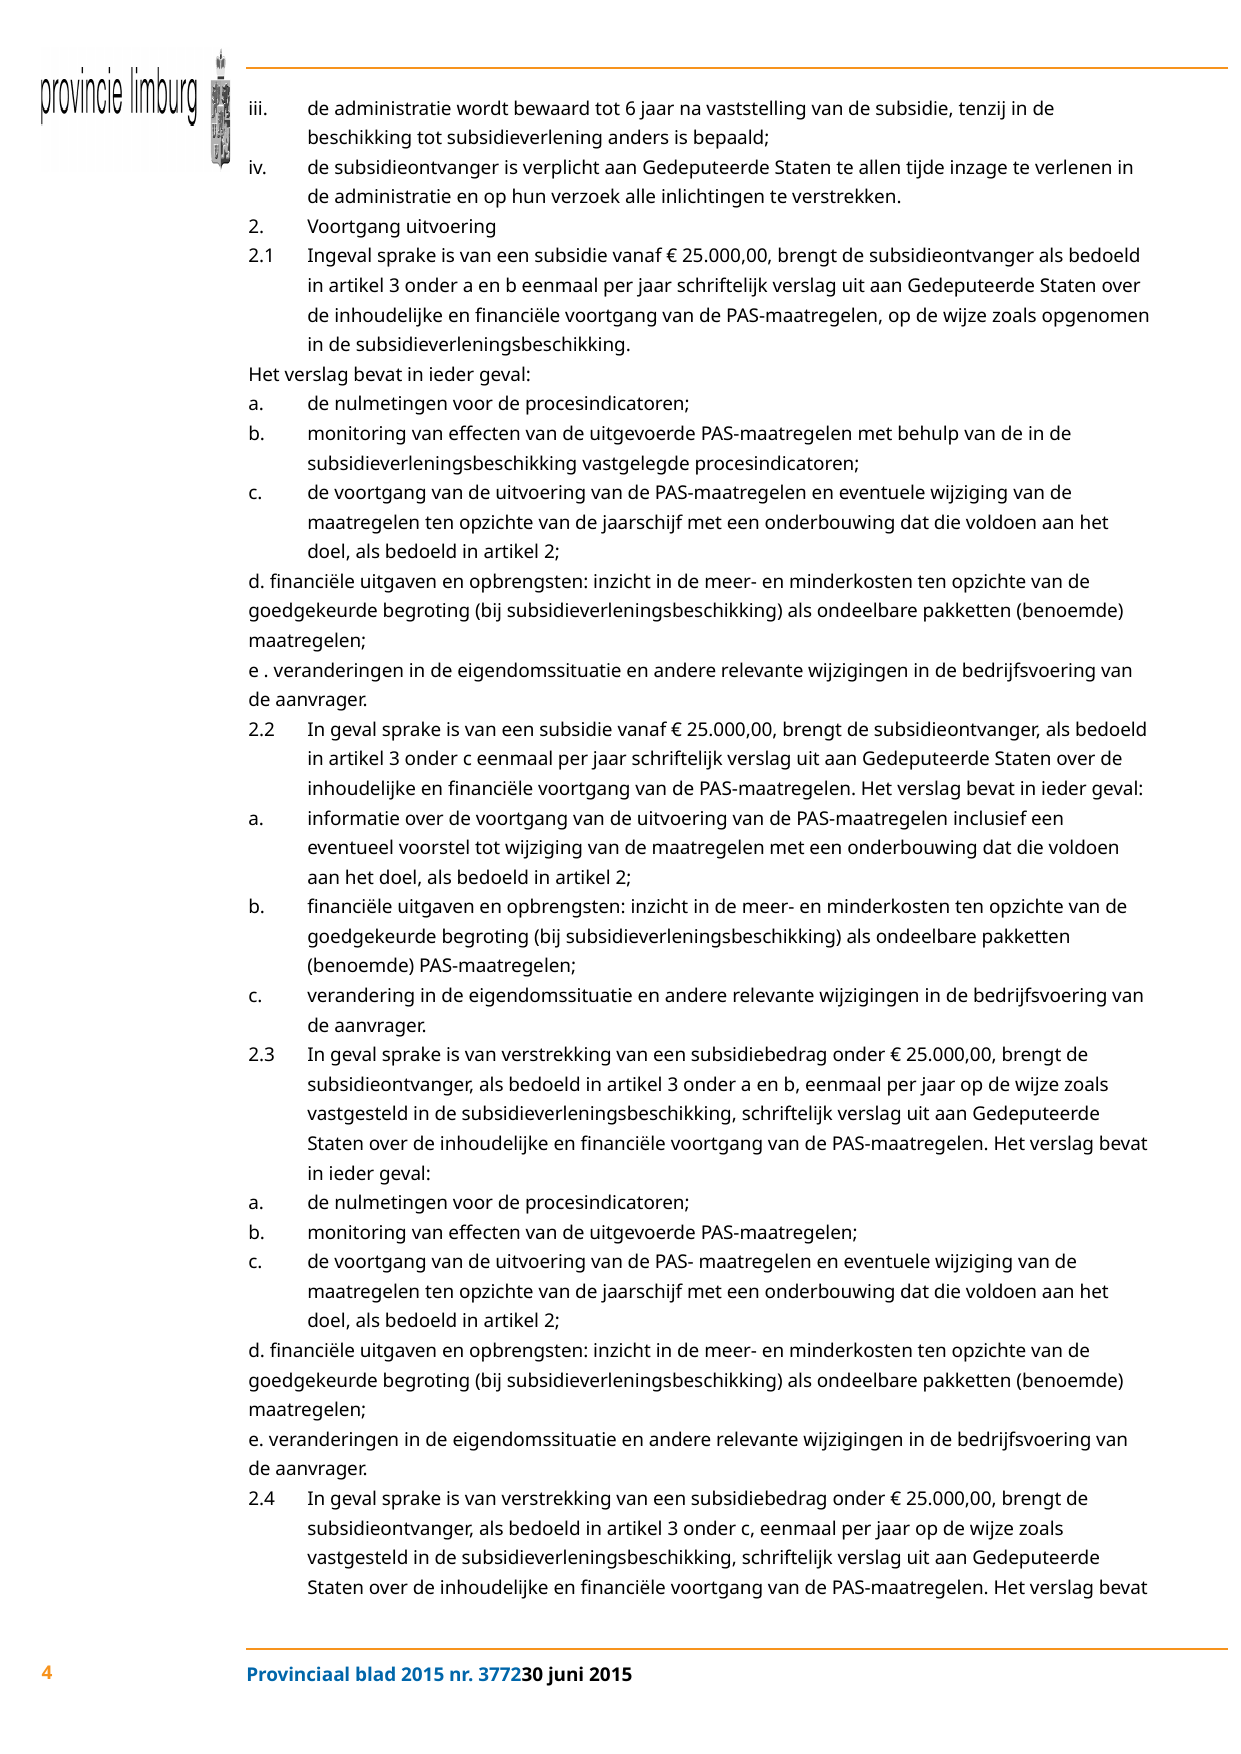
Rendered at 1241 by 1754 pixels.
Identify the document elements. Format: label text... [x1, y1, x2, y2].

list In geval sprake is van verstrekking van een subsidiebedrag onder € 25.000,00, brengt de subsidieontvanger, als bedoeld in artikel 3 onder c, eenmaal per jaar op de wijze zoals vastgesteld in de subsidieverleningsbeschikking, schriftelijk verslag uit aan Gedeputeerde Staten over de inhoudelijke en financiële voortgang van de PAS-maatregelen. Het verslag bevat [248, 1485, 1152, 1600]
list de nulmetingen voor de procesindicatoren; [248, 1189, 1152, 1215]
list de administratie wordt bewaard tot 6 jaar na vaststelling van de subsidie, tenzij in de beschikking tot subsidieverlening anders is bepaald; [248, 95, 1152, 150]
list informatie over de voortgang van de uitvoering van de PAS-maatregelen inclusief een eventueel voorstel tot wijziging van de maatregelen met een onderbouwing dat die voldoen aan het doel, als bedoeld in artikel 2; [248, 805, 1152, 890]
list In geval sprake is van verstrekking van een subsidiebedrag onder € 25.000,00, brengt de subsidieontvanger, als bedoeld in artikel 3 onder a en b, eenmaal per jaar op de wijze zoals vastgesteld in de subsidieverleningsbeschikking, schriftelijk verslag uit aan Gedeputeerde Staten over de inhoudelijke en financiële voortgang van de PAS-maatregelen. Het verslag bevat in ieder geval: [248, 1041, 1152, 1186]
list de nulmetingen voor de procesindicatoren; [248, 391, 1152, 416]
text e. veranderingen in de eigendomssituatie en andere relevante wijzigingen in de bedrijfsvoering van de aanvrager. [248, 1426, 1152, 1481]
text Het verslag bevat in ieder geval: [248, 361, 1152, 387]
list Voortgang uitvoering [248, 213, 1152, 239]
list verandering in de eigendomssituatie en andere relevante wijzigingen in de bedrijfsvoering van de aanvrager. [248, 982, 1152, 1038]
list de voortgang van de uitvoering van de PAS- maatregelen en eventuele wijziging van de maatregelen ten opzichte van de jaarschijf met een onderbouwing dat die voldoen aan het doel, als bedoeld in artikel 2; [248, 1248, 1152, 1333]
text d. financiële uitgaven en opbrengsten: inzicht in de meer- en minderkosten ten opzichte van de goedgekeurde begroting (bij subsidieverleningsbeschikking) als ondeelbare pakketten (benoemde) maatregelen; [248, 1337, 1152, 1422]
list monitoring van effecten van de uitgevoerde PAS-maatregelen met behulp van de in de subsidieverleningsbeschikking vastgelegde procesindicatoren; [248, 420, 1152, 476]
list monitoring van effecten van de uitgevoerde PAS-maatregelen; [248, 1219, 1152, 1245]
text e . veranderingen in de eigendomssituatie en andere relevante wijzigingen in de bedrijfsvoering van de aanvrager. [248, 657, 1152, 712]
list Ingeval sprake is van een subsidie vanaf € 25.000,00, brengt de subsidieontvanger als bedoeld in artikel 3 onder a en b eenmaal per jaar schriftelijk verslag uit aan Gedeputeerde Staten over de inhoudelijke en financiële voortgang van de PAS-maatregelen, op de wijze zoals opgenomen in de subsidieverleningsbeschikking. [248, 243, 1152, 357]
list de voortgang van de uitvoering van de PAS-maatregelen en eventuele wijziging van de maatregelen ten opzichte van de jaarschijf met een onderbouwing dat die voldoen aan het doel, als bedoeld in artikel 2; [248, 479, 1152, 564]
list de subsidieontvanger is verplicht aan Gedeputeerde Staten te allen tijde inzage te verlenen in de administratie en op hun verzoek alle inlichtingen te verstrekken. [248, 154, 1152, 209]
list In geval sprake is van een subsidie vanaf € 25.000,00, brengt de subsidieontvanger, als bedoeld in artikel 3 onder c eenmaal per jaar schriftelijk verslag uit aan Gedeputeerde Staten over de inhoudelijke en financiële voortgang van de PAS-maatregelen. Het verslag bevat in ieder geval: [248, 716, 1152, 801]
picture [41, 47, 231, 172]
list financiële uitgaven en opbrengsten: inzicht in de meer- en minderkosten ten opzichte van de goedgekeurde begroting (bij subsidieverleningsbeschikking) als ondeelbare pakketten (benoemde) PAS-maatregelen; [248, 893, 1152, 978]
text d. financiële uitgaven en opbrengsten: inzicht in de meer- en minderkosten ten opzichte van de goedgekeurde begroting (bij subsidieverleningsbeschikking) als ondeelbare pakketten (benoemde) maatregelen; [248, 568, 1152, 653]
